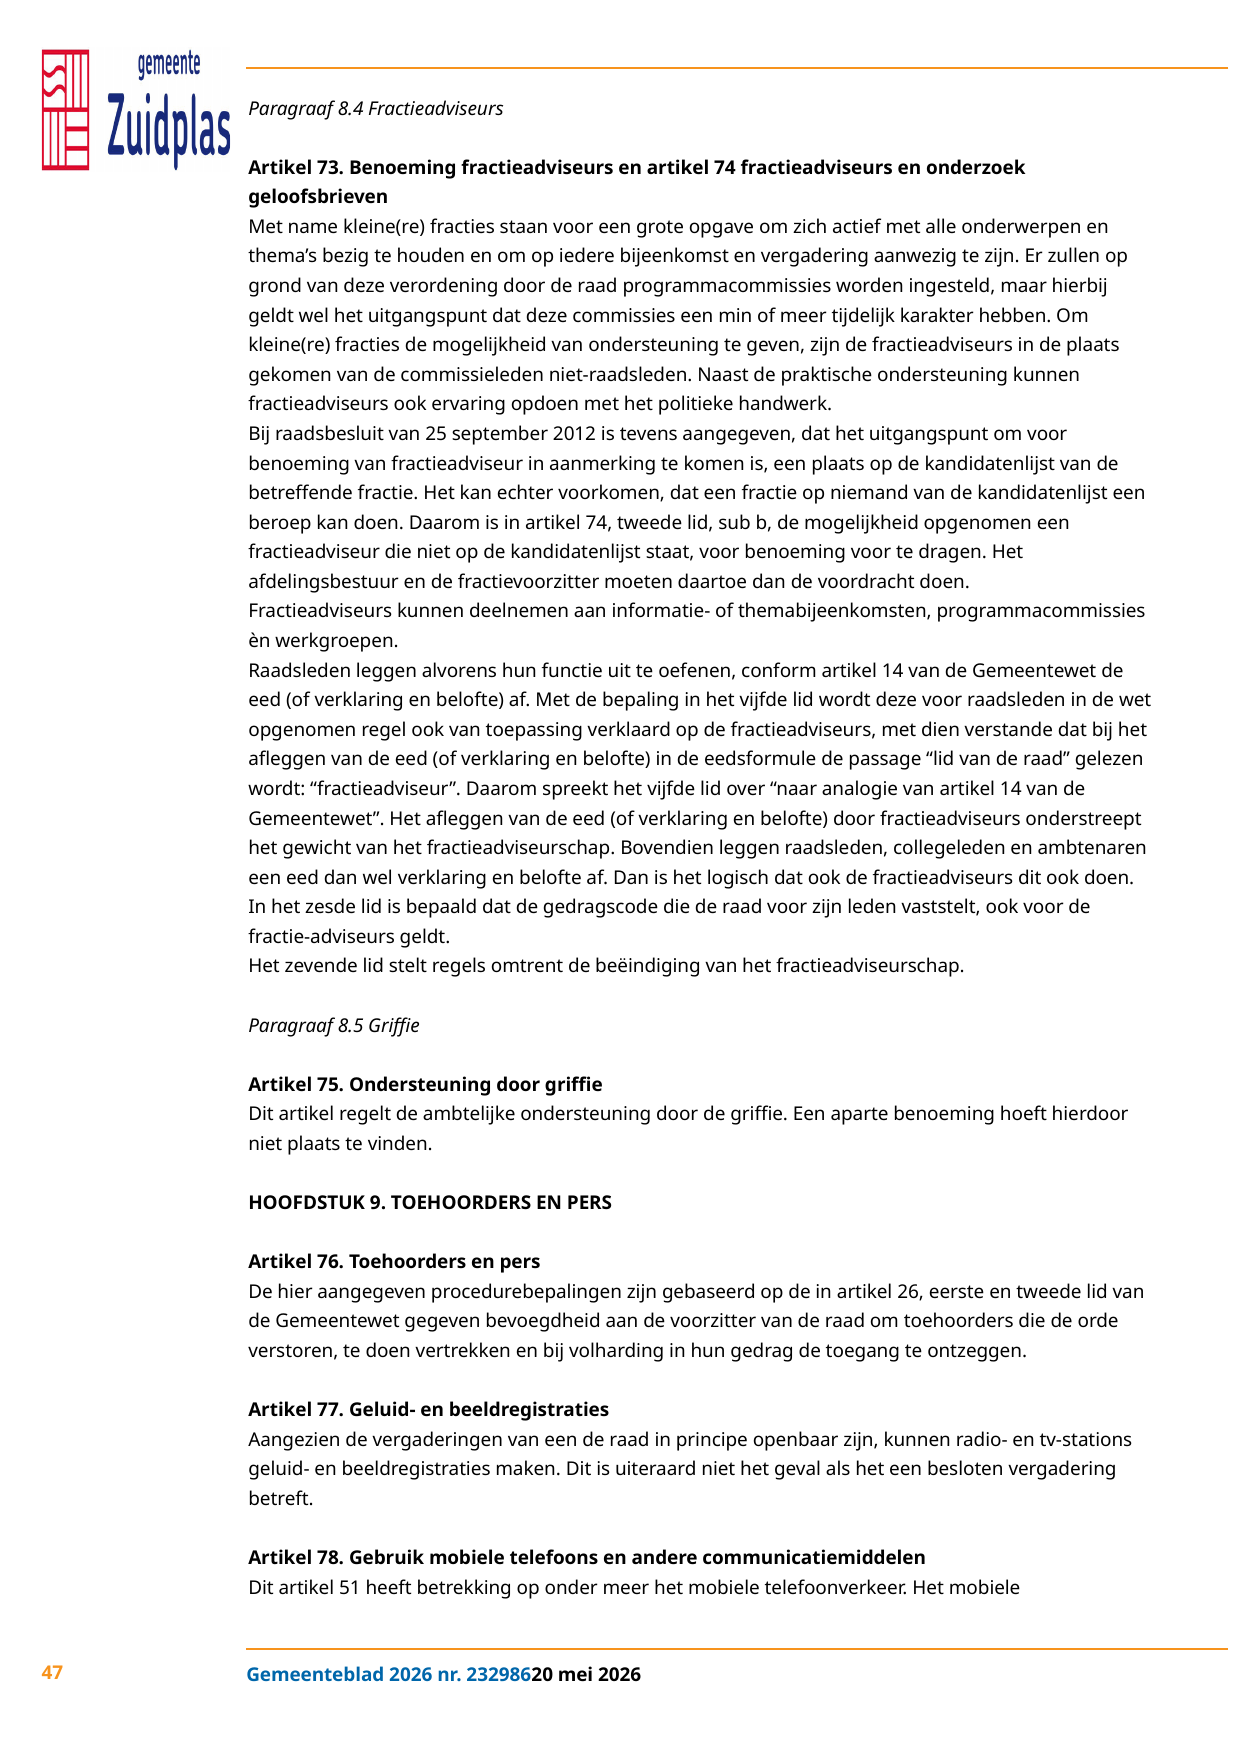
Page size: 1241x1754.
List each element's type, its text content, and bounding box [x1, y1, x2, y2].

text Artikel 75. Ondersteuning door griffie [248, 1071, 1152, 1097]
text Paragraaf 8.4 Fractieadviseurs [248, 95, 1152, 121]
text Dit artikel 51 heeft betrekking op onder meer het mobiele telefoonverkeer. Het mobiele [248, 1574, 1152, 1600]
text Artikel 78. Gebruik mobiele telefoons en andere communicatiemiddelen [248, 1544, 1152, 1570]
text Artikel 73. Benoeming fractieadviseurs en artikel 74 fractieadviseurs en onderzoek geloofsbrieven [248, 154, 1152, 209]
text Aangezien de vergaderingen van een de raad in principe openbaar zijn, kunnen radio- en tv-stations geluid- en beeldregistraties maken. Dit is uiteraard niet het geval als het een besloten vergadering betreft. [248, 1426, 1152, 1511]
text Dit artikel regelt de ambtelijke ondersteuning door de griffie. Een aparte benoeming hoeft hierdoor niet plaats te vinden. [248, 1101, 1152, 1156]
text HOOFDSTUK 9. TOEHOORDERS EN PERS [248, 1189, 1152, 1215]
text Artikel 76. Toehoorders en pers [248, 1248, 1152, 1274]
text Het zevende lid stelt regels omtrent de beëindiging van het fractieadviseurschap. [248, 953, 1152, 978]
picture [41, 47, 231, 172]
text In het zesde lid is bepaald dat de gedragscode die de raad voor zijn leden vaststelt, ook voor de fractie-adviseurs geldt. [248, 893, 1152, 949]
text Met name kleine(re) fracties staan voor een grote opgave om zich actief met alle onderwerpen en thema’s bezig te houden en om op iedere bijeenkomst en vergadering aanwezig te zijn. Er zullen op grond van deze verordening door de raad programmacommissies worden ingesteld, maar hierbij geldt wel het uitgangspunt dat deze commissies een min of meer tijdelijk karakter hebben. Om kleine(re) fracties de mogelijkheid van ondersteuning te geven, zijn de fractieadviseurs in de plaats gekomen van de commissieleden niet-raadsleden. Naast de praktische ondersteuning kunnen fractieadviseurs ook ervaring opdoen met het politieke handwerk. [248, 213, 1152, 416]
text Fractieadviseurs kunnen deelnemen aan informatie- of themabijeenkomsten, programmacommissies èn werkgroepen. [248, 598, 1152, 653]
text De hier aangegeven procedurebepalingen zijn gebaseerd op de in artikel 26, eerste en tweede lid van de Gemeentewet gegeven bevoegdheid aan de voorzitter van de raad om toehoorders die de orde verstoren, te doen vertrekken en bij volharding in hun gedrag de toegang te ontzeggen. [248, 1278, 1152, 1363]
text Artikel 77. Geluid- en beeldregistraties [248, 1396, 1152, 1422]
text Raadsleden leggen alvorens hun functie uit te oefenen, conform artikel 14 van de Gemeentewet de eed (of verklaring en belofte) af. Met de bepaling in het vijfde lid wordt deze voor raadsleden in de wet opgenomen regel ook van toepassing verklaard op de fractieadviseurs, met dien verstande dat bij het afleggen van de eed (of verklaring en belofte) in de eedsformule de passage “lid van de raad” gelezen wordt: “fractieadviseur”. Daarom spreekt het vijfde lid over “naar analogie van artikel 14 van de Gemeentewet”. Het afleggen van de eed (of verklaring en belofte) door fractieadviseurs onderstreept het gewicht van het fractieadviseurschap. Bovendien leggen raadsleden, collegeleden en ambtenaren een eed dan wel verklaring en belofte af. Dan is het logisch dat ook de fractieadviseurs dit ook doen. [248, 657, 1152, 890]
text Paragraaf 8.5 Griffie [248, 1012, 1152, 1038]
text Bij raadsbesluit van 25 september 2012 is tevens aangegeven, dat het uitgangspunt om voor benoeming van fractieadviseur in aanmerking te komen is, een plaats op de kandidatenlijst van de betreffende fractie. Het kan echter voorkomen, dat een fractie op niemand van de kandidatenlijst een beroep kan doen. Daarom is in artikel 74, tweede lid, sub b, de mogelijkheid opgenomen een fractieadviseur die niet op de kandidatenlijst staat, voor benoeming voor te dragen. Het afdelingsbestuur en de fractievoorzitter moeten daartoe dan de voordracht doen. [248, 420, 1152, 594]
